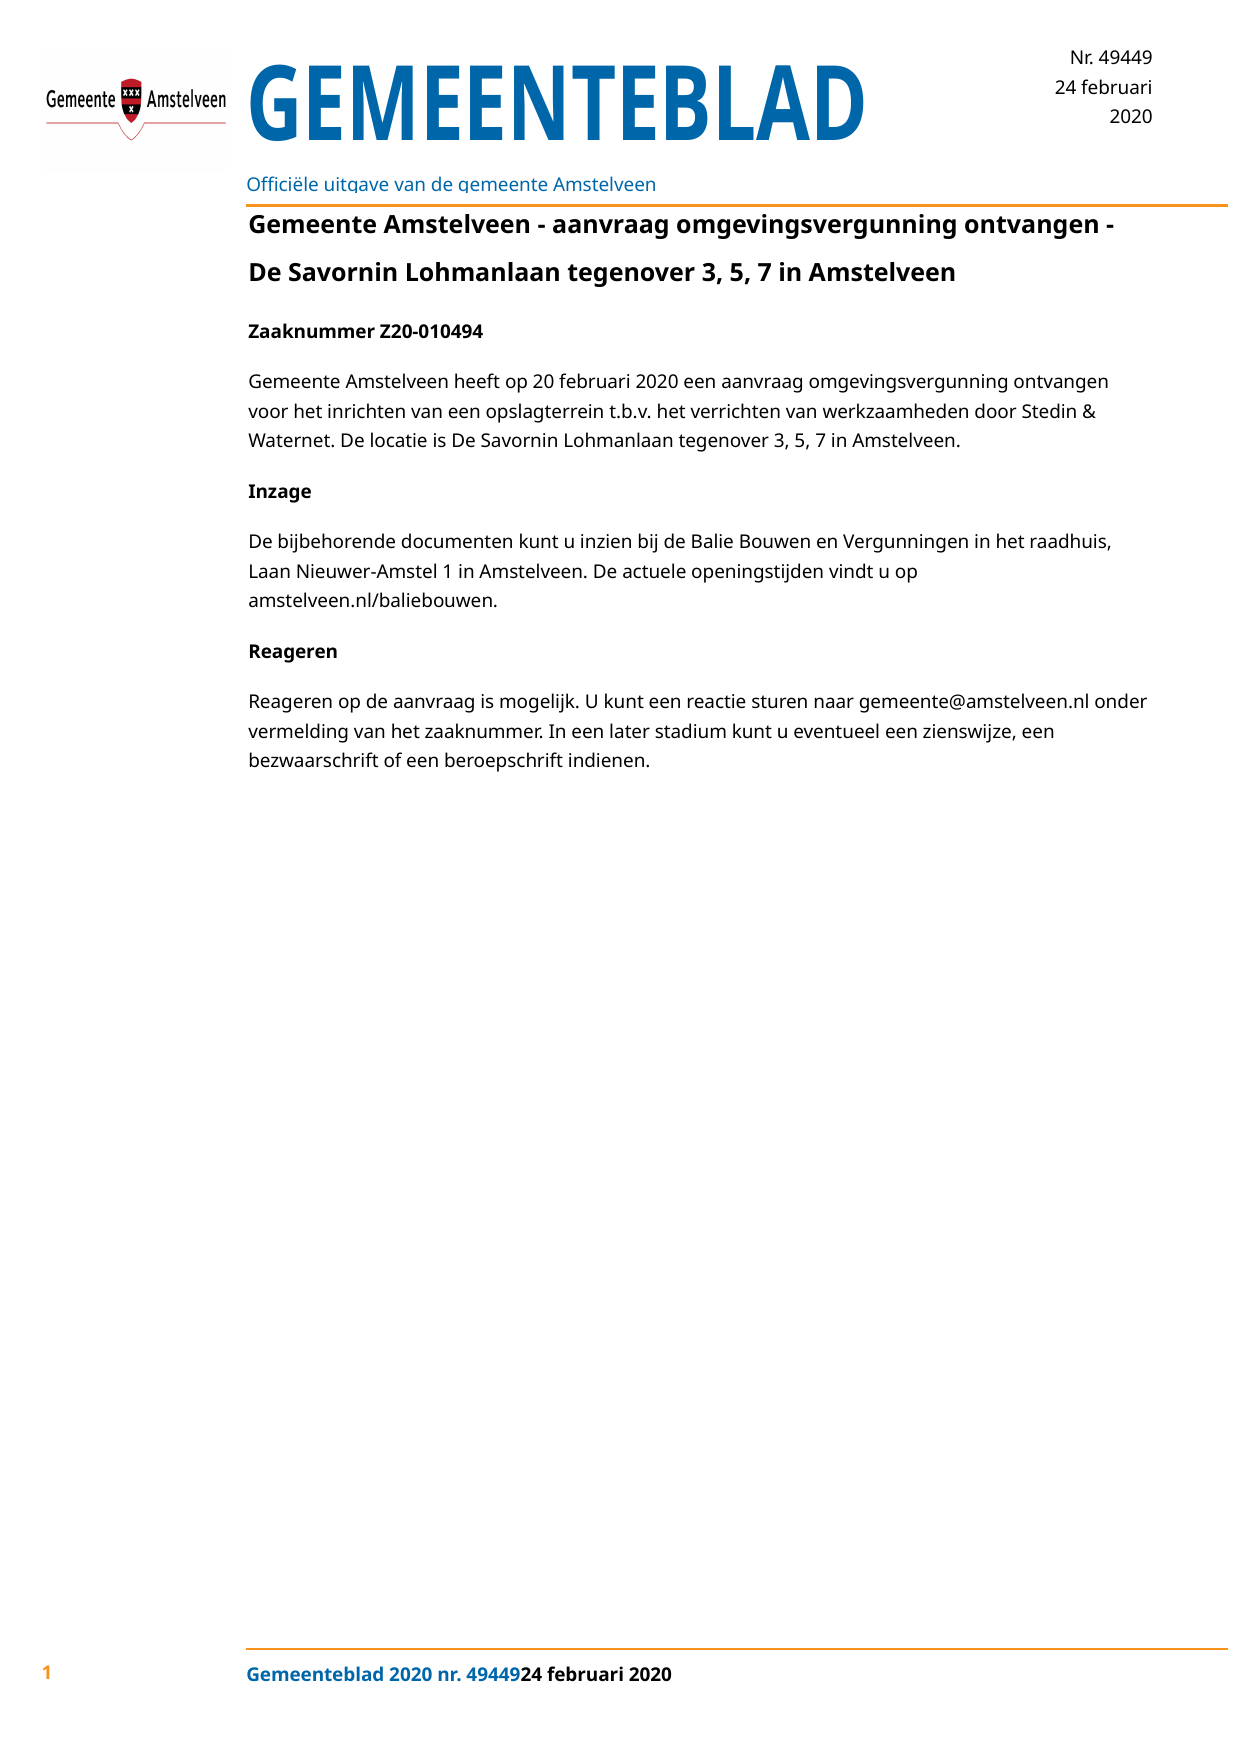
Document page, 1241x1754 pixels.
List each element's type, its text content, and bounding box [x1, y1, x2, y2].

text Zaaknummer Z20-010494 [248, 318, 1152, 344]
text Gemeente Amstelveen heeft op 20 februari 2020 een aanvraag omgevingsvergunning ontvangen voor het inrichten van een opslagterrein t.b.v. het verrichten van werkzaamheden door Stedin & Waternet. De locatie is De Savornin Lohmanlaan tegenover 3, 5, 7 in Amstelveen. [248, 368, 1152, 453]
text Reageren op de aanvraag is mogelijk. U kunt een reactie sturen naar gemeente@amstelveen.nl onder vermelding van het zaaknummer. In een later stadium kunt u eventueel een zienswijze, een bezwaarschrift of een beroepschrift indienen. [248, 688, 1152, 773]
picture [41, 47, 231, 172]
text Gemeente Amstelveen - aanvraag omgevingsvergunning ontvangen - De Savornin Lohmanlaan tegenover 3, 5, 7 in Amstelveen [248, 207, 1152, 288]
text De bijbehorende documenten kunt u inzien bij de Balie Bouwen en Vergunningen in het raadhuis, Laan Nieuwer-Amstel 1 in Amstelveen. De actuele openingstijden vindt u op amstelveen.nl/baliebouwen. [248, 528, 1152, 613]
text Reageren [248, 638, 1152, 664]
text Inzage [248, 478, 1152, 504]
